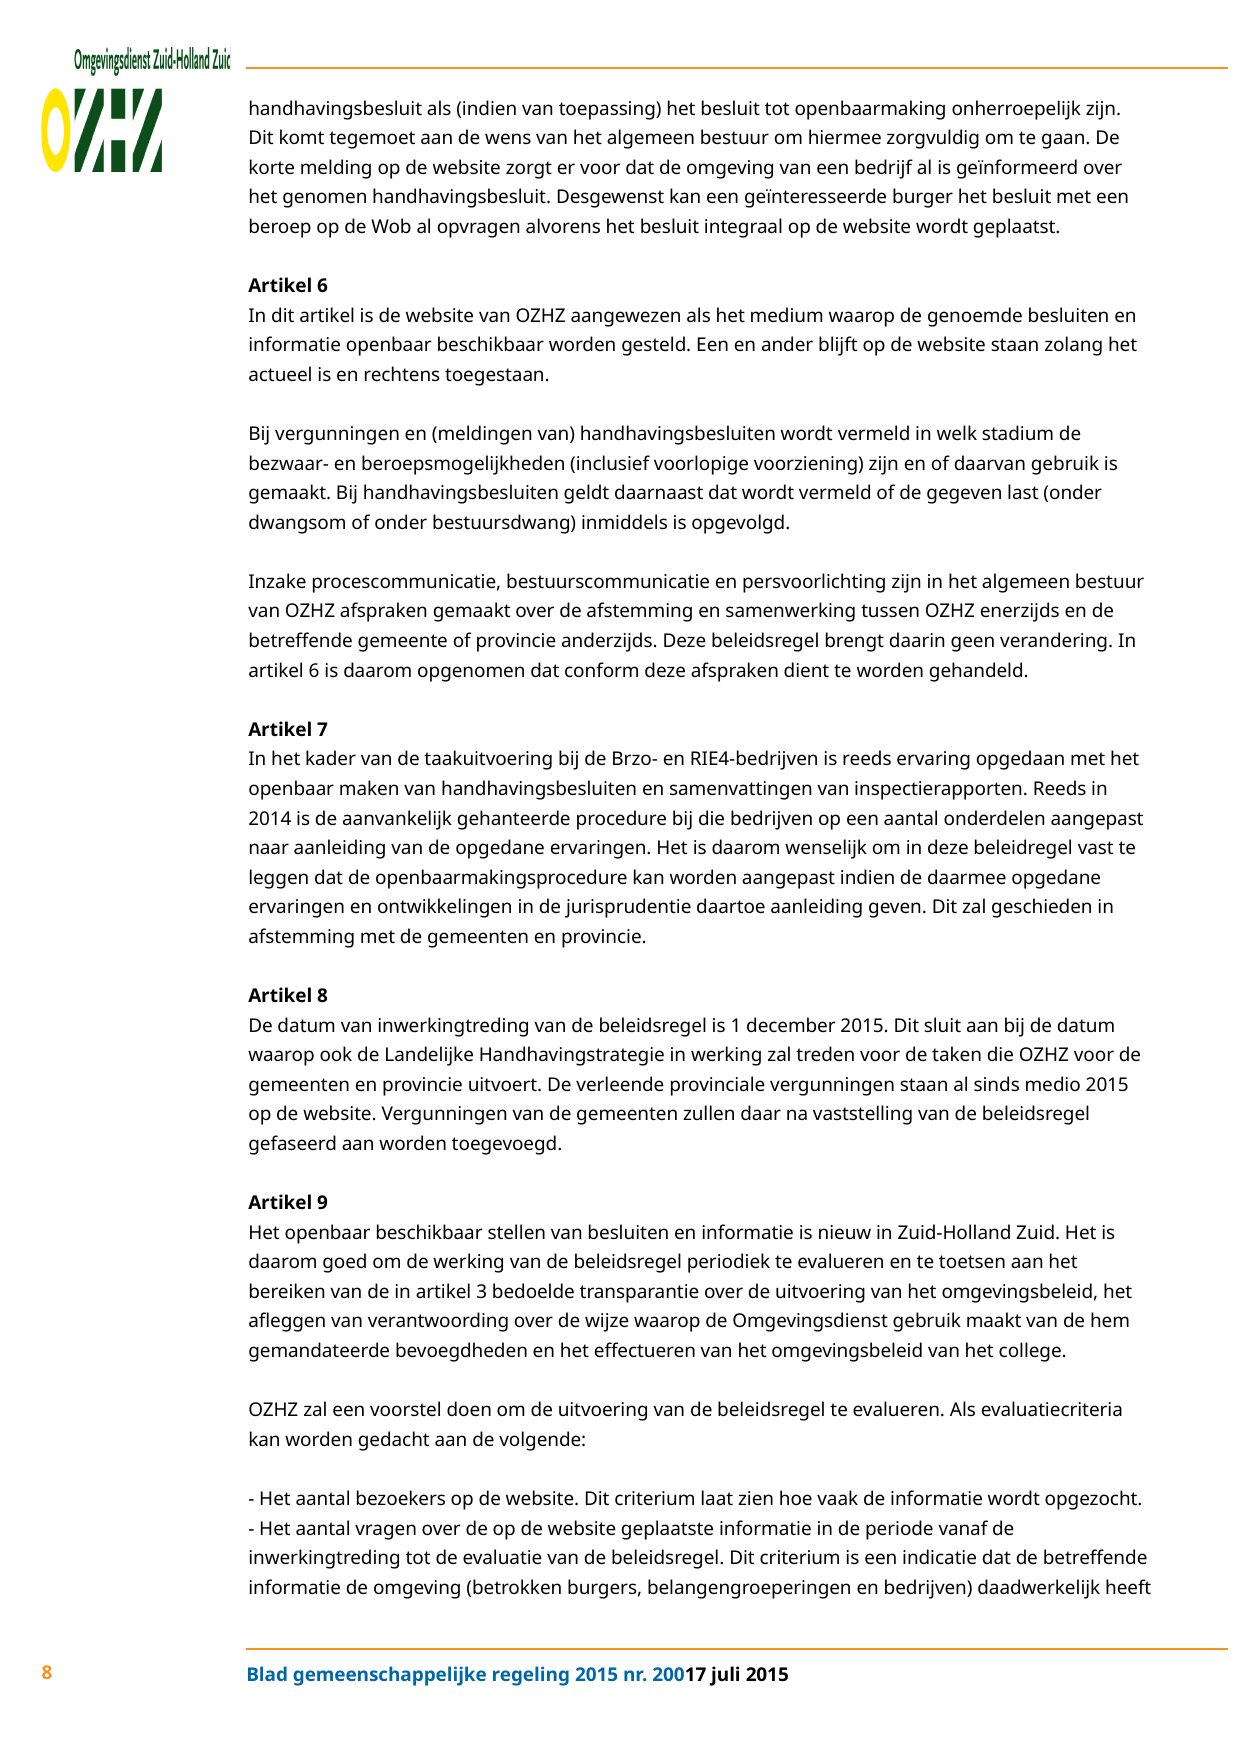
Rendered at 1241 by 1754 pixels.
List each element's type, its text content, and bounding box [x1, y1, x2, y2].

text - Het aantal vragen over de op de website geplaatste informatie in de periode vanaf de inwerkingtreding tot de evaluatie van de beleidsregel. Dit criterium is een indicatie dat de betreffende informatie de omgeving (betrokken burgers, belangengroeperingen en bedrijven) daadwerkelijk heeft [248, 1515, 1152, 1600]
text In het kader van de taakuitvoering bij de Brzo- en RIE4-bedrijven is reeds ervaring opgedaan met het openbaar maken van handhavingsbesluiten en samenvattingen van inspectierapporten. Reeds in 2014 is de aanvankelijk gehanteerde procedure bij die bedrijven op een aantal onderdelen aangepast naar aanleiding van de opgedane ervaringen. Het is daarom wenselijk om in deze beleidregel vast te leggen dat de openbaarmakingsprocedure kan worden aangepast indien de daarmee opgedane ervaringen en ontwikkelingen in de jurisprudentie daartoe aanleiding geven. Dit zal geschieden in afstemming met de gemeenten en provincie. [248, 746, 1152, 949]
text Bij vergunningen en (meldingen van) handhavingsbesluiten wordt vermeld in welk stadium de bezwaar- en beroepsmogelijkheden (inclusief voorlopige voorziening) zijn en of daarvan gebruik is gemaakt. Bij handhavingsbesluiten geldt daarnaast dat wordt vermeld of de gegeven last (onder dwangsom of onder bestuursdwang) inmiddels is opgevolgd. [248, 420, 1152, 535]
text OZHZ zal een voorstel doen om de uitvoering van de beleidsregel te evalueren. Als evaluatiecriteria kan worden gedacht aan de volgende: [248, 1396, 1152, 1452]
text Artikel 6 [248, 272, 1152, 298]
text Artikel 9 [248, 1189, 1152, 1215]
text Inzake procescommunicatie, bestuurscommunicatie en persvoorlichting zijn in het algemeen bestuur van OZHZ afspraken gemaakt over de afstemming en samenwerking tussen OZHZ enerzijds en de betreffende gemeente of provincie anderzijds. Deze beleidsregel brengt daarin geen verandering. In artikel 6 is daarom opgenomen dat conform deze afspraken dient te worden gehandeld. [248, 568, 1152, 683]
text In dit artikel is de website van OZHZ aangewezen als het medium waarop de genoemde besluiten en informatie openbaar beschikbaar worden gesteld. Een en ander blijft op de website staan zolang het actueel is en rechtens toegestaan. [248, 302, 1152, 387]
text handhavingsbesluit als (indien van toepassing) het besluit tot openbaarmaking onherroepelijk zijn. Dit komt tegemoet aan de wens van het algemeen bestuur om hiermee zorgvuldig om te gaan. De korte melding op de website zorgt er voor dat de omgeving van een bedrijf al is geïnformeerd over het genomen handhavingsbesluit. Desgewenst kan een geïnteresseerde burger het besluit met een beroep op de Wob al opvragen alvorens het besluit integraal op de website wordt geplaatst. [248, 95, 1152, 239]
text De datum van inwerkingtreding van de beleidsregel is 1 december 2015. Dit sluit aan bij de datum waarop ook de Landelijke Handhavingstrategie in werking zal treden voor de taken die OZHZ voor de gemeenten en provincie uitvoert. De verleende provinciale vergunningen staan al sinds medio 2015 op de website. Vergunningen van de gemeenten zullen daar na vaststelling van de beleidsregel gefaseerd aan worden toegevoegd. [248, 1012, 1152, 1156]
text Het openbaar beschikbaar stellen van besluiten en informatie is nieuw in Zuid-Holland Zuid. Het is daarom goed om de werking van de beleidsregel periodiek te evalueren en te toetsen aan het bereiken van de in artikel 3 bedoelde transparantie over de uitvoering van het omgevingsbeleid, het afleggen van verantwoording over de wijze waarop de Omgevingsdienst gebruik maakt van de hem gemandateerde bevoegdheden en het effectueren van het omgevingsbeleid van het college. [248, 1219, 1152, 1363]
text Artikel 7 [248, 716, 1152, 742]
text Artikel 8 [248, 982, 1152, 1008]
text - Het aantal bezoekers op de website. Dit criterium laat zien hoe vaak de informatie wordt opgezocht. [248, 1485, 1152, 1511]
picture [41, 47, 231, 172]
